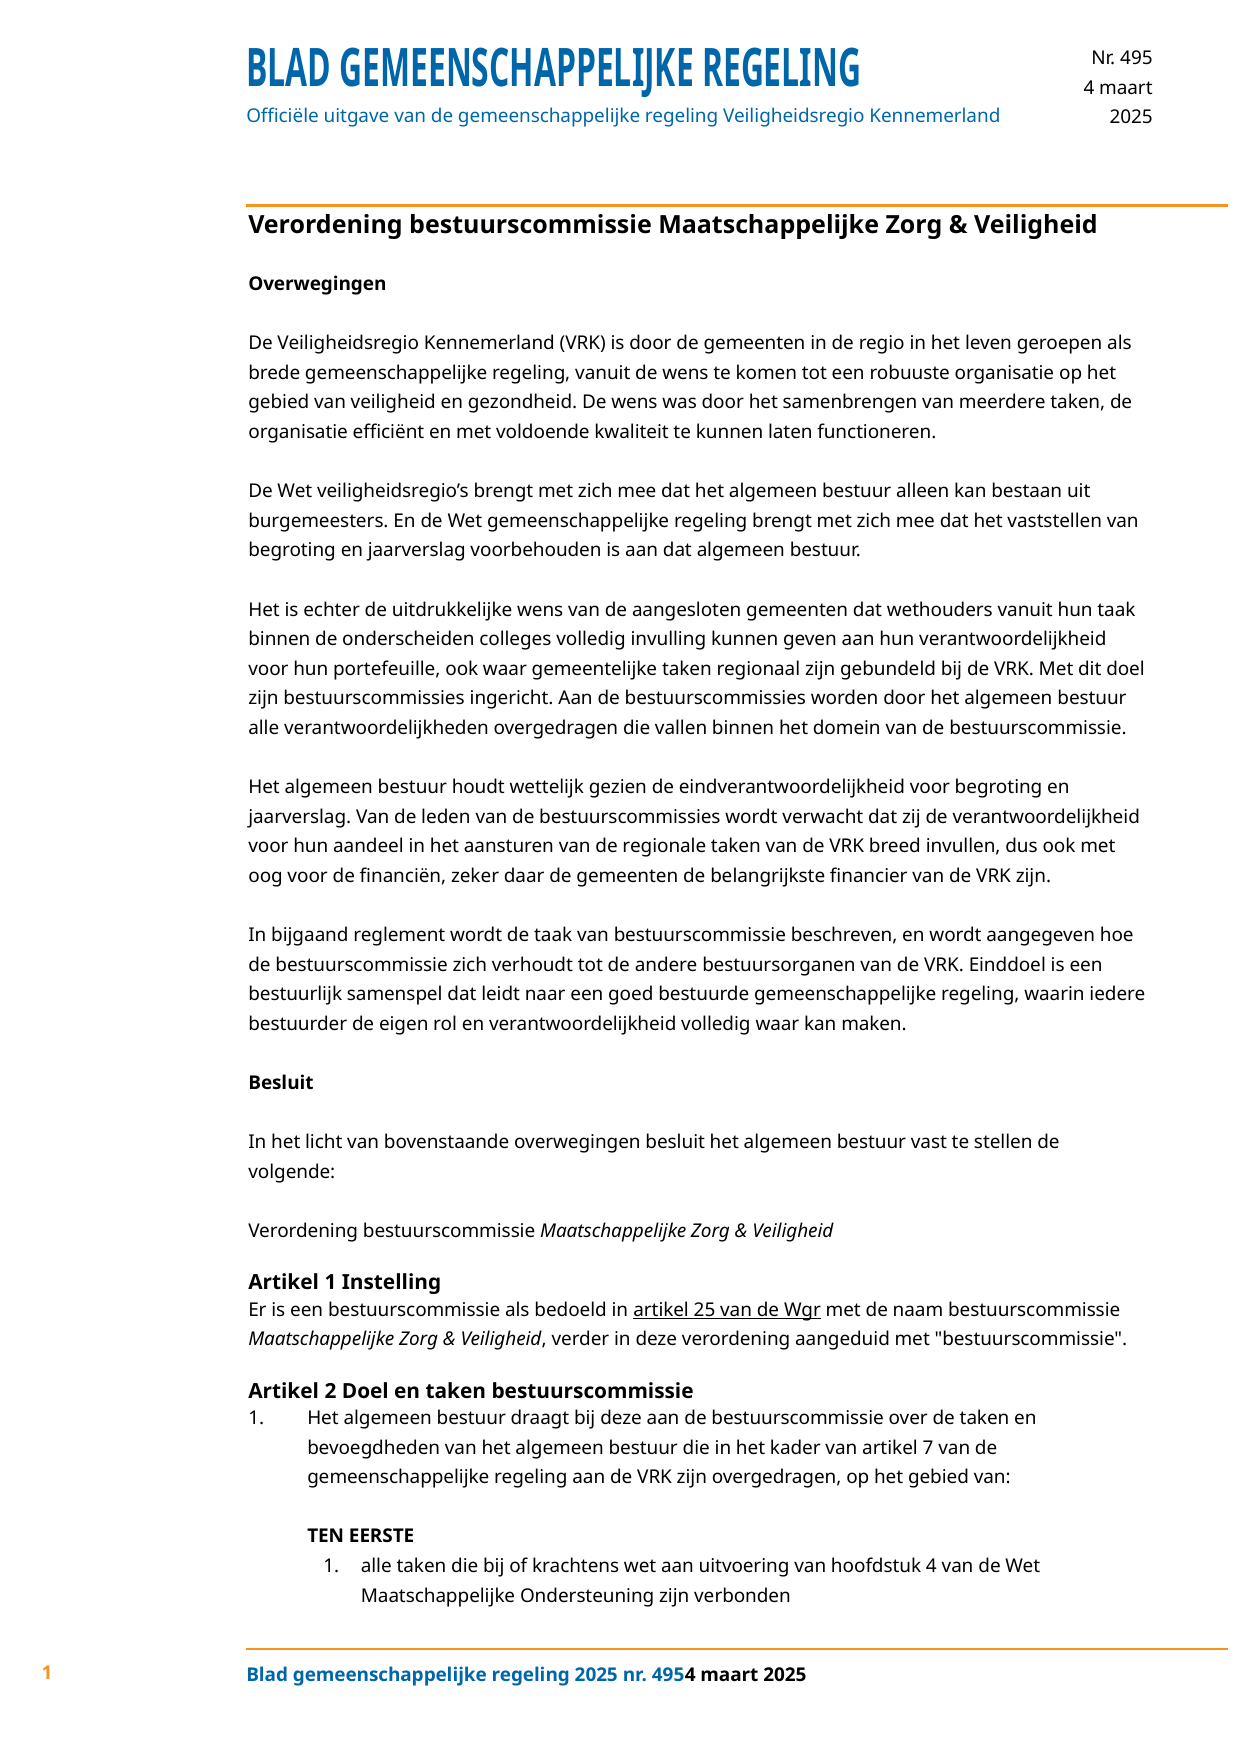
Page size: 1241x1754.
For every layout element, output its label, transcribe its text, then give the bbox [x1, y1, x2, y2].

text Artikel 1 Instelling [248, 1267, 1152, 1296]
text De Wet veiligheidsregio’s brengt met zich mee dat het algemeen bestuur alleen kan bestaan uit burgemeesters. En de Wet gemeenschappelijke regeling brengt met zich mee dat het vaststellen van begroting en jaarverslag voorbehouden is aan dat algemeen bestuur. [248, 477, 1152, 562]
text Overwegingen [248, 270, 1152, 296]
text De Veiligheidsregio Kennemerland (VRK) is door de gemeenten in de regio in het leven geroepen als brede gemeenschappelijke regeling, vanuit de wens te komen tot een robuuste organisatie op het gebied van veiligheid en gezondheid. De wens was door het samenbrengen van meerdere taken, de organisatie efficiënt en met voldoende kwaliteit te kunnen laten functioneren. [248, 329, 1152, 444]
text In bijgaand reglement wordt de taak van bestuurscommissie beschreven, en wordt aangegeven hoe de bestuurscommissie zich verhoudt tot de andere bestuursorganen van de VRK. Einddoel is een bestuurlijk samenspel dat leidt naar een goed bestuurde gemeenschappelijke regeling, waarin iedere bestuurder de eigen rol en verantwoordelijkheid volledig waar kan maken. [248, 921, 1152, 1036]
list TEN EERSTE [248, 1523, 1152, 1548]
text Verordening bestuurscommissie Maatschappelijke Zorg & Veiligheid [248, 207, 1152, 241]
text In het licht van bovenstaande overwegingen besluit het algemeen bestuur vast te stellen de volgende: [248, 1128, 1152, 1183]
text Het is echter de uitdrukkelijke wens van de aangesloten gemeenten dat wethouders vanuit hun taak binnen de onderscheiden colleges volledig invulling kunnen geven aan hun verantwoordelijkheid voor hun portefeuille, ook waar gemeentelijke taken regionaal zijn gebundeld bij de VRK. Met dit doel zijn bestuurscommissies ingericht. Aan de bestuurscommissies worden door het algemeen bestuur alle verantwoordelijkheden overgedragen die vallen binnen het domein van de bestuurscommissie. [248, 596, 1152, 740]
text Het algemeen bestuur houdt wettelijk gezien de eindverantwoordelijkheid voor begroting en jaarverslag. Van de leden van de bestuurscommissies wordt verwacht dat zij de verantwoordelijkheid voor hun aandeel in het aansturen van de regionale taken van de VRK breed invullen, dus ook met oog voor de financiën, zeker daar de gemeenten de belangrijkste financier van de VRK zijn. [248, 773, 1152, 888]
list Het algemeen bestuur draagt bij deze aan de bestuurscommissie over de taken en bevoegdheden van het algemeen bestuur die in het kader van artikel 7 van de gemeenschappelijke regeling aan de VRK zijn overgedragen, op het gebied van: [248, 1404, 1152, 1489]
list alle taken die bij of krachtens wet aan uitvoering van hoofdstuk 4 van de Wet Maatschappelijke Ondersteuning zijn verbonden [323, 1552, 1152, 1607]
text Verordening bestuurscommissie Maatschappelijke Zorg & Veiligheid [248, 1217, 1152, 1243]
text Besluit [248, 1069, 1152, 1095]
text Artikel 2 Doel en taken bestuurscommissie [248, 1376, 1152, 1404]
picture [41, 47, 231, 172]
text Er is een bestuurscommissie als bedoeld in artikel 25 van de Wgr met de naam bestuurscommissie Maatschappelijke Zorg & Veiligheid, verder in deze verordening aangeduid met "bestuurscommissie". [248, 1296, 1152, 1351]
